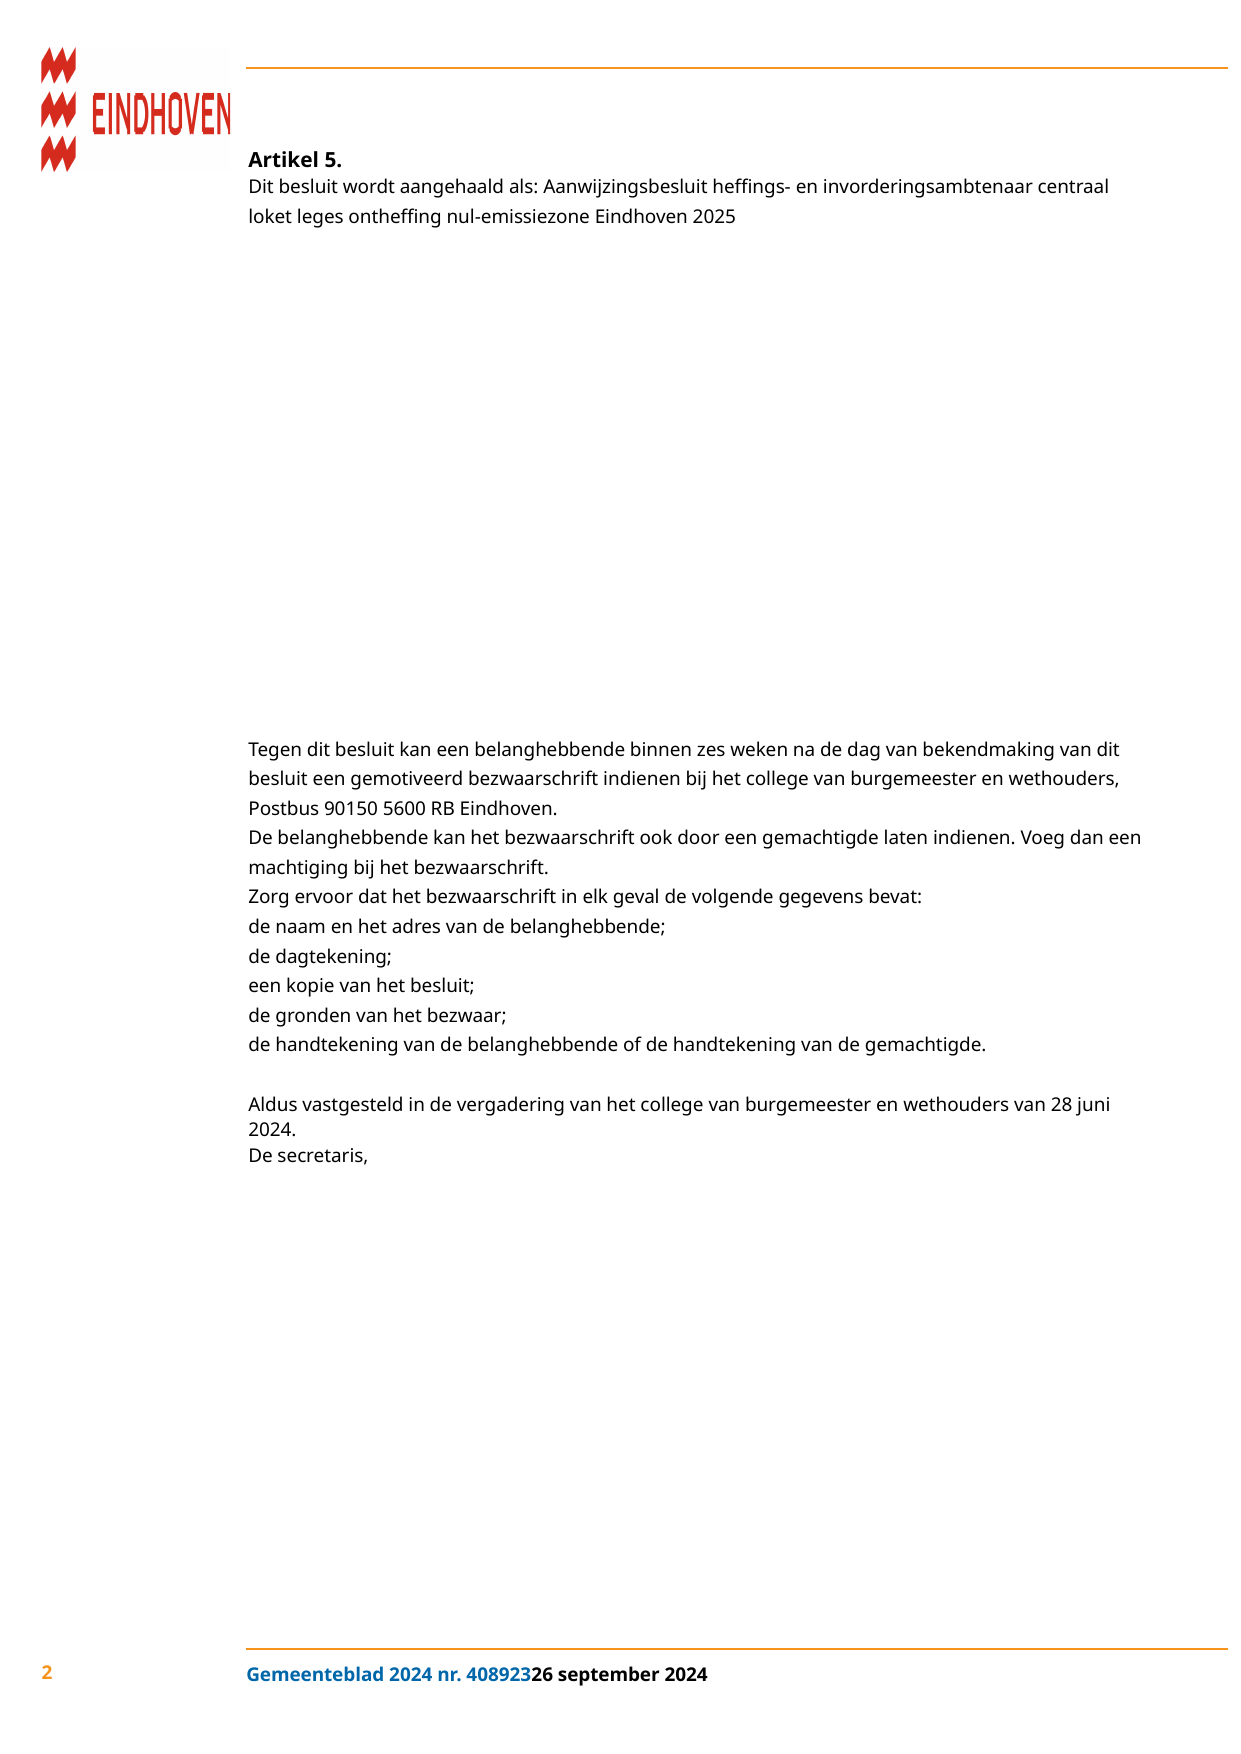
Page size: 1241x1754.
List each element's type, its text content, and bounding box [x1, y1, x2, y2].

text de gronden van het bezwaar; [248, 1002, 1152, 1028]
text Zorg ervoor dat het bezwaarschrift in elk geval de volgende gegevens bevat: [248, 884, 1152, 909]
text een kopie van het besluit; [248, 972, 1152, 998]
text De belanghebbende kan het bezwaarschrift ook door een gemachtigde laten indienen. Voeg dan een machtiging bij het bezwaarschrift. [248, 824, 1152, 880]
text de dagtekening; [248, 943, 1152, 968]
text Aldus vastgesteld in de vergadering van het college van burgemeester en wethouders van 28 juni 2024. [248, 1091, 1152, 1142]
text Artikel 5. [248, 145, 1152, 174]
text Dit besluit wordt aangehaald als: Aanwijzingsbesluit heffings- en invorderingsambtenaar centraal loket leges ontheffing nul-emissiezone Eindhoven 2025 [248, 174, 1152, 229]
text De secretaris, [248, 1142, 1152, 1168]
text de handtekening van de belanghebbende of de handtekening van de gemachtigde. [248, 1032, 1152, 1057]
text Tegen dit besluit kan een belanghebbende binnen zes weken na de dag van bekendmaking van dit besluit een gemotiveerd bezwaarschrift indienen bij het college van burgemeester en wethouders, Postbus 90150 5600 RB Eindhoven. [248, 736, 1152, 821]
picture [41, 47, 231, 172]
text de naam en het adres van de belanghebbende; [248, 913, 1152, 939]
